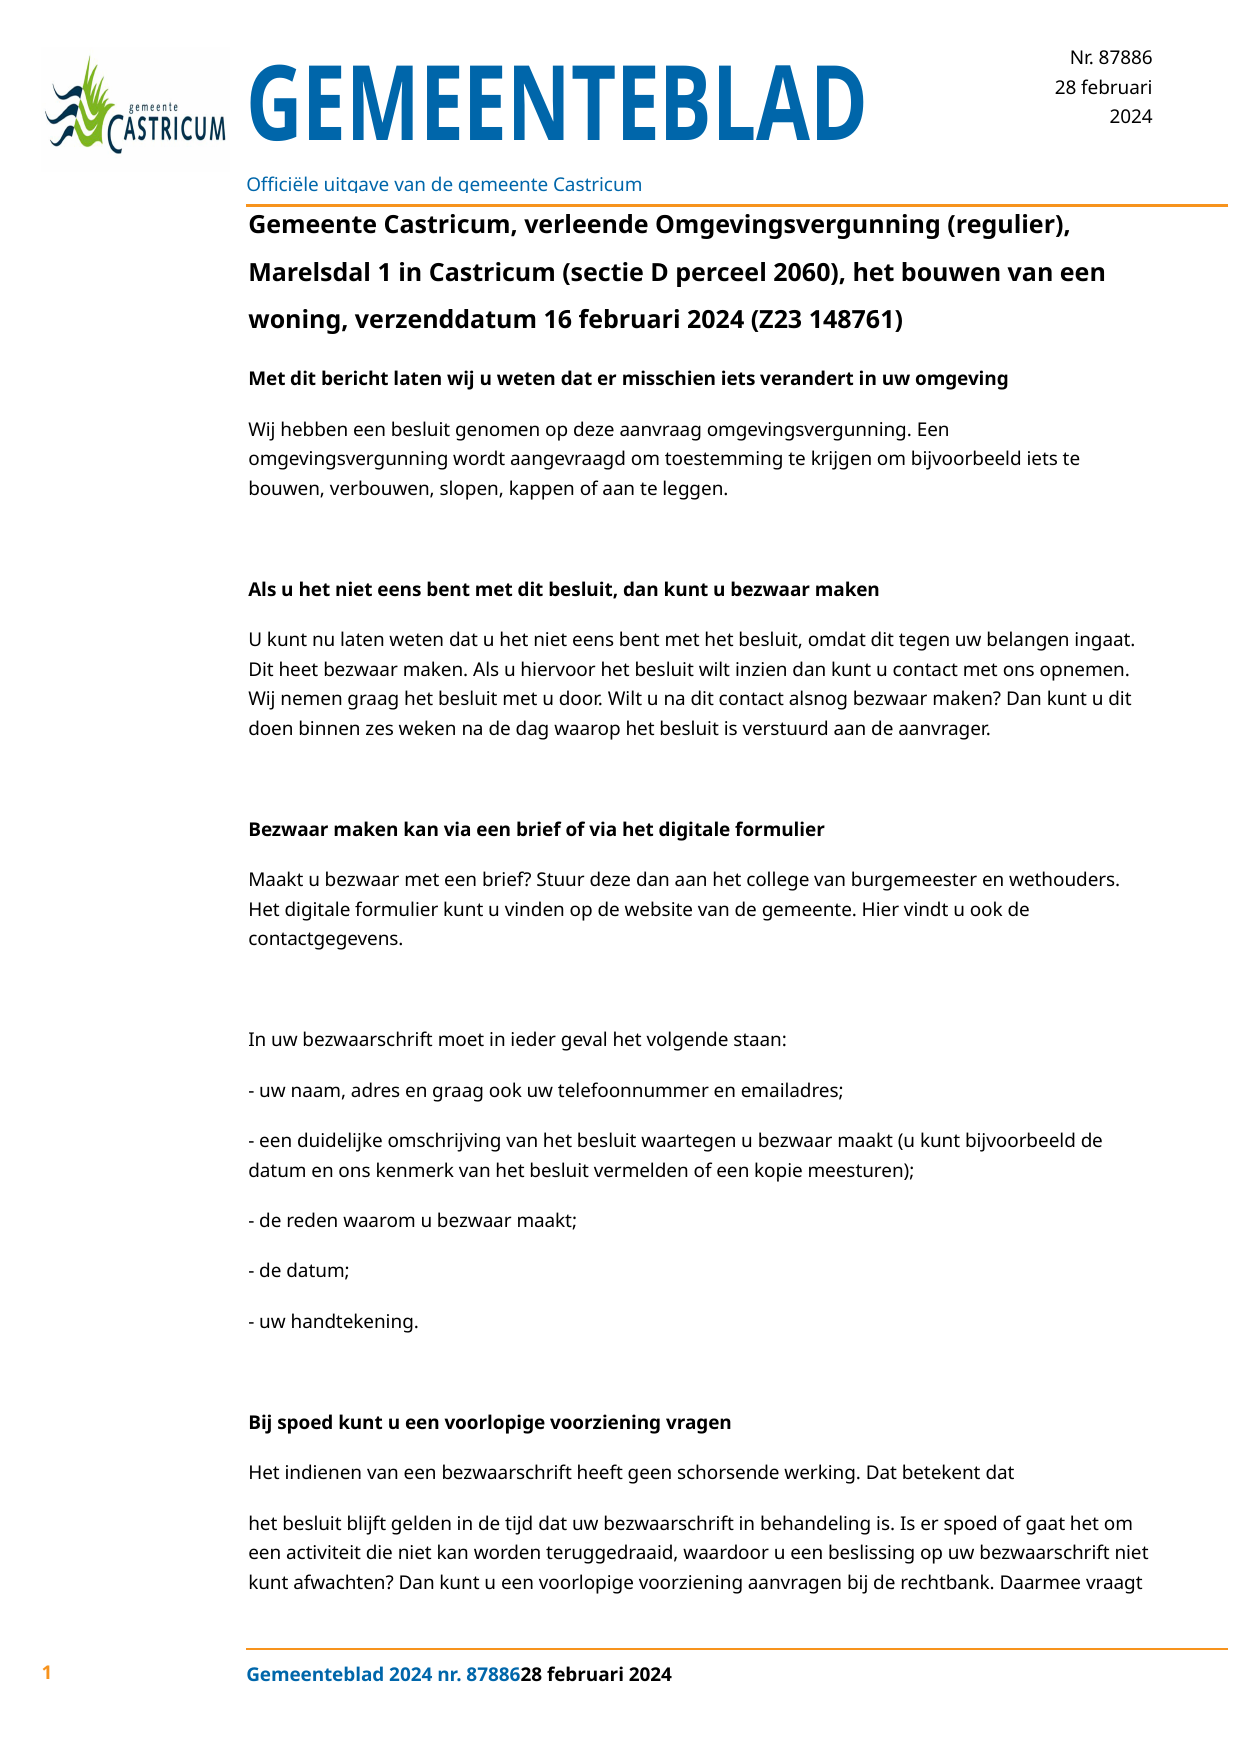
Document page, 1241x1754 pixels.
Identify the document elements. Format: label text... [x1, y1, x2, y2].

text - de datum; [248, 1258, 1152, 1283]
text - de reden waarom u bezwaar maakt; [248, 1207, 1152, 1233]
text Bij spoed kunt u een voorlopige voorziening vragen [248, 1409, 1152, 1434]
text U kunt nu laten weten dat u het niet eens bent met het besluit, omdat dit tegen uw belangen ingaat. Dit heet bezwaar maken. Als u hiervoor het besluit wilt inzien dan kunt u contact met ons opnemen. Wij nemen graag het besluit met u door. Wilt u na dit contact alsnog bezwaar maken? Dan kunt u dit doen binnen zes weken na de dag waarop het besluit is verstuurd aan de aanvrager. [248, 626, 1152, 741]
text Bezwaar maken kan via een brief of via het digitale formulier [248, 816, 1152, 842]
text Met dit bericht laten wij u weten dat er misschien iets verandert in uw omgeving [248, 366, 1152, 391]
text Maakt u bezwaar met een brief? Stuur deze dan aan het college van burgemeester en wethouders. Het digitale formulier kunt u vinden op de website van de gemeente. Hier vindt u ook de contactgegevens. [248, 866, 1152, 951]
text Als u het niet eens bent met dit besluit, dan kunt u bezwaar maken [248, 576, 1152, 602]
text - uw handtekening. [248, 1308, 1152, 1334]
picture [41, 47, 231, 172]
text het besluit blijft gelden in de tijd dat uw bezwaarschrift in behandeling is. Is er spoed of gaat het om een activiteit die niet kan worden teruggedraaid, waardoor u een beslissing op uw bezwaarschrift niet kunt afwachten? Dan kunt u een voorlopige voorziening aanvragen bij de rechtbank. Daarmee vraagt [248, 1510, 1152, 1594]
text Gemeente Castricum, verleende Omgevingsvergunning (regulier), Marelsdal 1 in Castricum (sectie D perceel 2060), het bouwen van een woning, verzenddatum 16 februari 2024 (Z23 148761) [248, 207, 1152, 336]
text Wij hebben een besluit genomen op deze aanvraag omgevingsvergunning. Een omgevingsvergunning wordt aangevraagd om toestemming te krijgen om bijvoorbeeld iets te bouwen, verbouwen, slopen, kappen of aan te leggen. [248, 416, 1152, 501]
text - uw naam, adres en graag ook uw telefoonnummer en emailadres; [248, 1077, 1152, 1102]
text - een duidelijke omschrijving van het besluit waartegen u bezwaar maakt (u kunt bijvoorbeeld de datum en ons kenmerk van het besluit vermelden of een kopie meesturen); [248, 1127, 1152, 1182]
text In uw bezwaarschrift moet in ieder geval het volgende staan: [248, 1026, 1152, 1052]
text Het indienen van een bezwaarschrift heeft geen schorsende werking. Dat betekent dat [248, 1459, 1152, 1485]
